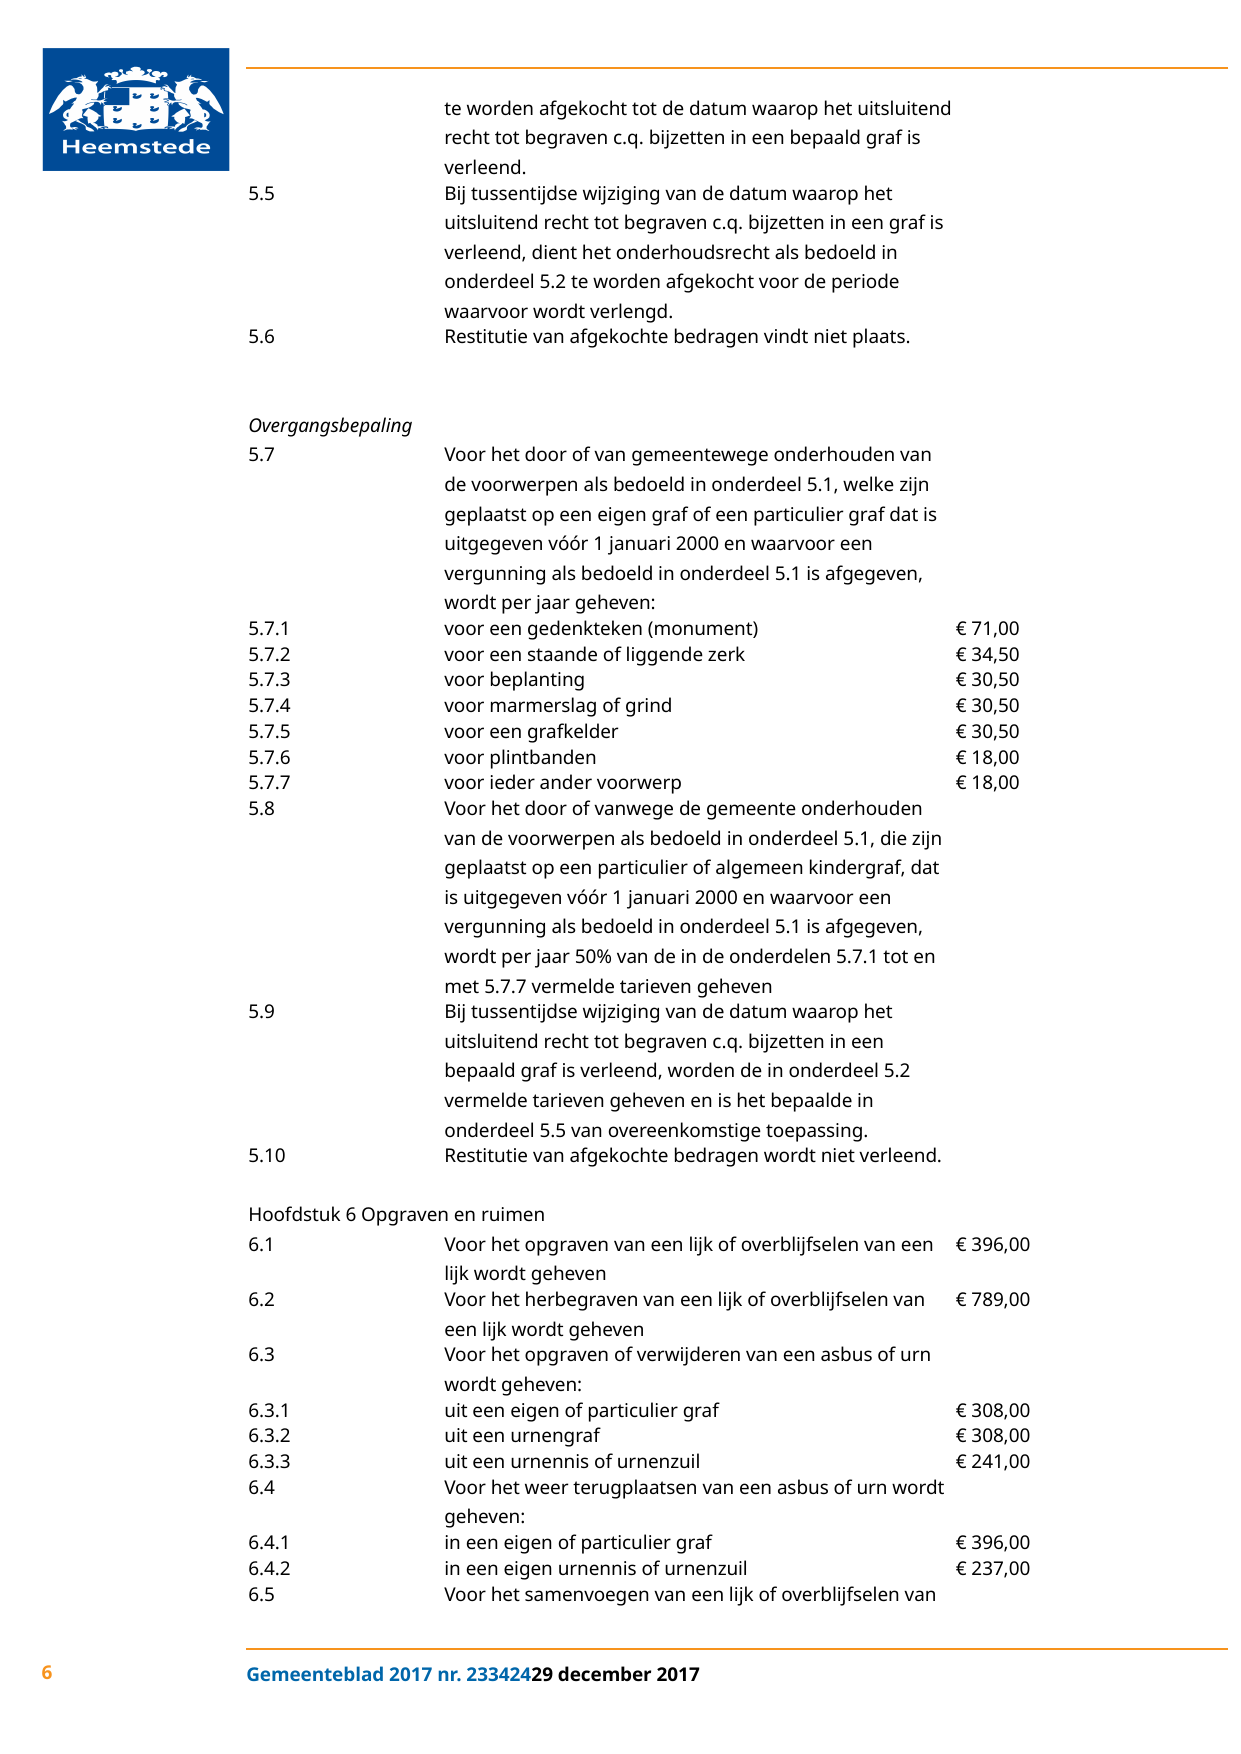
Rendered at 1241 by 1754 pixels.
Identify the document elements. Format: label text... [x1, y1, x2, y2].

table_cell € 237,00 [956, 1555, 1152, 1581]
table_cell € 30,50 [956, 693, 1152, 718]
table_cell 5.7.5 [248, 718, 444, 744]
table_cell [956, 324, 1152, 349]
table_cell 5.6 [248, 324, 444, 349]
table_cell € 308,00 [956, 1397, 1152, 1422]
picture [41, 47, 231, 172]
table_cell voor ieder ander voorwerp [444, 770, 956, 795]
table_cell 5.10 [248, 1143, 444, 1168]
table_cell voor een grafkelder [444, 718, 956, 744]
table_header [956, 442, 1152, 615]
table_cell Voor het door of vanwege de gemeente onderhouden van de voorwerpen als bedoeld in onderdeel 5.1, die zijn geplaatst op een particulier of algemeen kindergraf, dat is uitgegeven vóór 1 januari 2000 en waarvoor een vergunning als bedoeld in onderdeel 5.1 is afgegeven, wordt per jaar 50% van de in de onderdelen 5.7.1 tot en met 5.7.7 vermelde tarieven geheven [444, 795, 956, 998]
table_cell [956, 95, 1152, 180]
text Overgangsbepaling [248, 412, 1152, 438]
table_cell 5.7.7 [248, 770, 444, 795]
table_cell 5.7.4 [248, 693, 444, 718]
text Hoofdstuk 6 Opgraven en ruimen [248, 1201, 1152, 1227]
table_cell 5.8 [248, 795, 444, 998]
table_cell € 308,00 [956, 1423, 1152, 1448]
table_cell 5.7.6 [248, 744, 444, 769]
table_cell 6.4.1 [248, 1529, 444, 1555]
table_cell uit een eigen of particulier graf [444, 1397, 956, 1422]
table_cell Voor het opgraven of verwijderen van een asbus of urn wordt geheven: [444, 1341, 956, 1397]
table_header 5.7 [248, 442, 444, 615]
table_cell uit een urnennis of urnenzuil [444, 1448, 956, 1474]
table_cell 6.3 [248, 1341, 444, 1397]
table_cell € 30,50 [956, 718, 1152, 744]
table_header € 396,00 [956, 1231, 1152, 1286]
table_cell in een eigen urnennis of urnenzuil [444, 1555, 956, 1581]
table_cell te worden afgekocht tot de datum waarop het uitsluitend recht tot begraven c.q. bijzetten in een bepaald graf is verleend. [444, 95, 956, 180]
table_cell 5.5 [248, 180, 444, 324]
table_cell [956, 999, 1152, 1143]
table_cell € 789,00 [956, 1286, 1152, 1341]
table_cell 6.3.3 [248, 1448, 444, 1474]
table_cell [956, 1143, 1152, 1168]
table_cell [248, 95, 444, 180]
table_cell 6.4.2 [248, 1555, 444, 1581]
table_cell voor plintbanden [444, 744, 956, 769]
table_header Voor het door of van gemeentewege onderhouden van de voorwerpen als bedoeld in onderdeel 5.1, welke zijn geplaatst op een eigen graf of een particulier graf dat is uitgegeven vóór 1 januari 2000 en waarvoor een vergunning als bedoeld in onderdeel 5.1 is afgegeven, wordt per jaar geheven: [444, 442, 956, 615]
table_cell Bij tussentijdse wijziging van de datum waarop het uitsluitend recht tot begraven c.q. bijzetten in een graf is verleend, dient het onderhoudsrecht als bedoeld in onderdeel 5.2 te worden afgekocht voor de periode waarvoor wordt verlengd. [444, 180, 956, 324]
table_cell uit een urnengraf [444, 1423, 956, 1448]
table_cell 6.5 [248, 1581, 444, 1606]
table_cell 6.2 [248, 1286, 444, 1341]
table_cell voor marmerslag of grind [444, 693, 956, 718]
table_cell Restitutie van afgekochte bedragen wordt niet verleend. [444, 1143, 956, 1168]
table_cell 5.7.1 [248, 615, 444, 641]
table_cell € 30,50 [956, 667, 1152, 692]
table_cell in een eigen of particulier graf [444, 1529, 956, 1555]
table_cell [956, 1341, 1152, 1397]
table_cell [956, 795, 1152, 998]
table_cell voor een staande of liggende zerk [444, 641, 956, 667]
table_header Voor het opgraven van een lijk of overblijfselen van een lijk wordt geheven [444, 1231, 956, 1286]
table_cell voor beplanting [444, 667, 956, 692]
table_cell Restitutie van afgekochte bedragen vindt niet plaats. [444, 324, 956, 349]
table_cell voor een gedenkteken (monument) [444, 615, 956, 641]
table_cell 6.4 [248, 1474, 444, 1529]
table_cell € 34,50 [956, 641, 1152, 667]
table_cell 5.9 [248, 999, 444, 1143]
table_cell [956, 1474, 1152, 1529]
table_cell 5.7.3 [248, 667, 444, 692]
table_cell [956, 180, 1152, 324]
table_cell Voor het samenvoegen van een lijk of overblijfselen van [444, 1581, 956, 1606]
table_header 6.1 [248, 1231, 444, 1286]
table_cell € 18,00 [956, 744, 1152, 769]
table_cell Voor het weer terugplaatsen van een asbus of urn wordt geheven: [444, 1474, 956, 1529]
table_cell 6.3.1 [248, 1397, 444, 1422]
table_cell [956, 1581, 1152, 1606]
table_cell Bij tussentijdse wijziging van de datum waarop het uitsluitend recht tot begraven c.q. bijzetten in een bepaald graf is verleend, worden de in onderdeel 5.2 vermelde tarieven geheven en is het bepaalde in onderdeel 5.5 van overeenkomstige toepassing. [444, 999, 956, 1143]
table_cell € 241,00 [956, 1448, 1152, 1474]
table_cell Voor het herbegraven van een lijk of overblijfselen van een lijk wordt geheven [444, 1286, 956, 1341]
table_cell € 71,00 [956, 615, 1152, 641]
table_cell 6.3.2 [248, 1423, 444, 1448]
table_cell € 396,00 [956, 1529, 1152, 1555]
table_cell 5.7.2 [248, 641, 444, 667]
table_cell € 18,00 [956, 770, 1152, 795]
